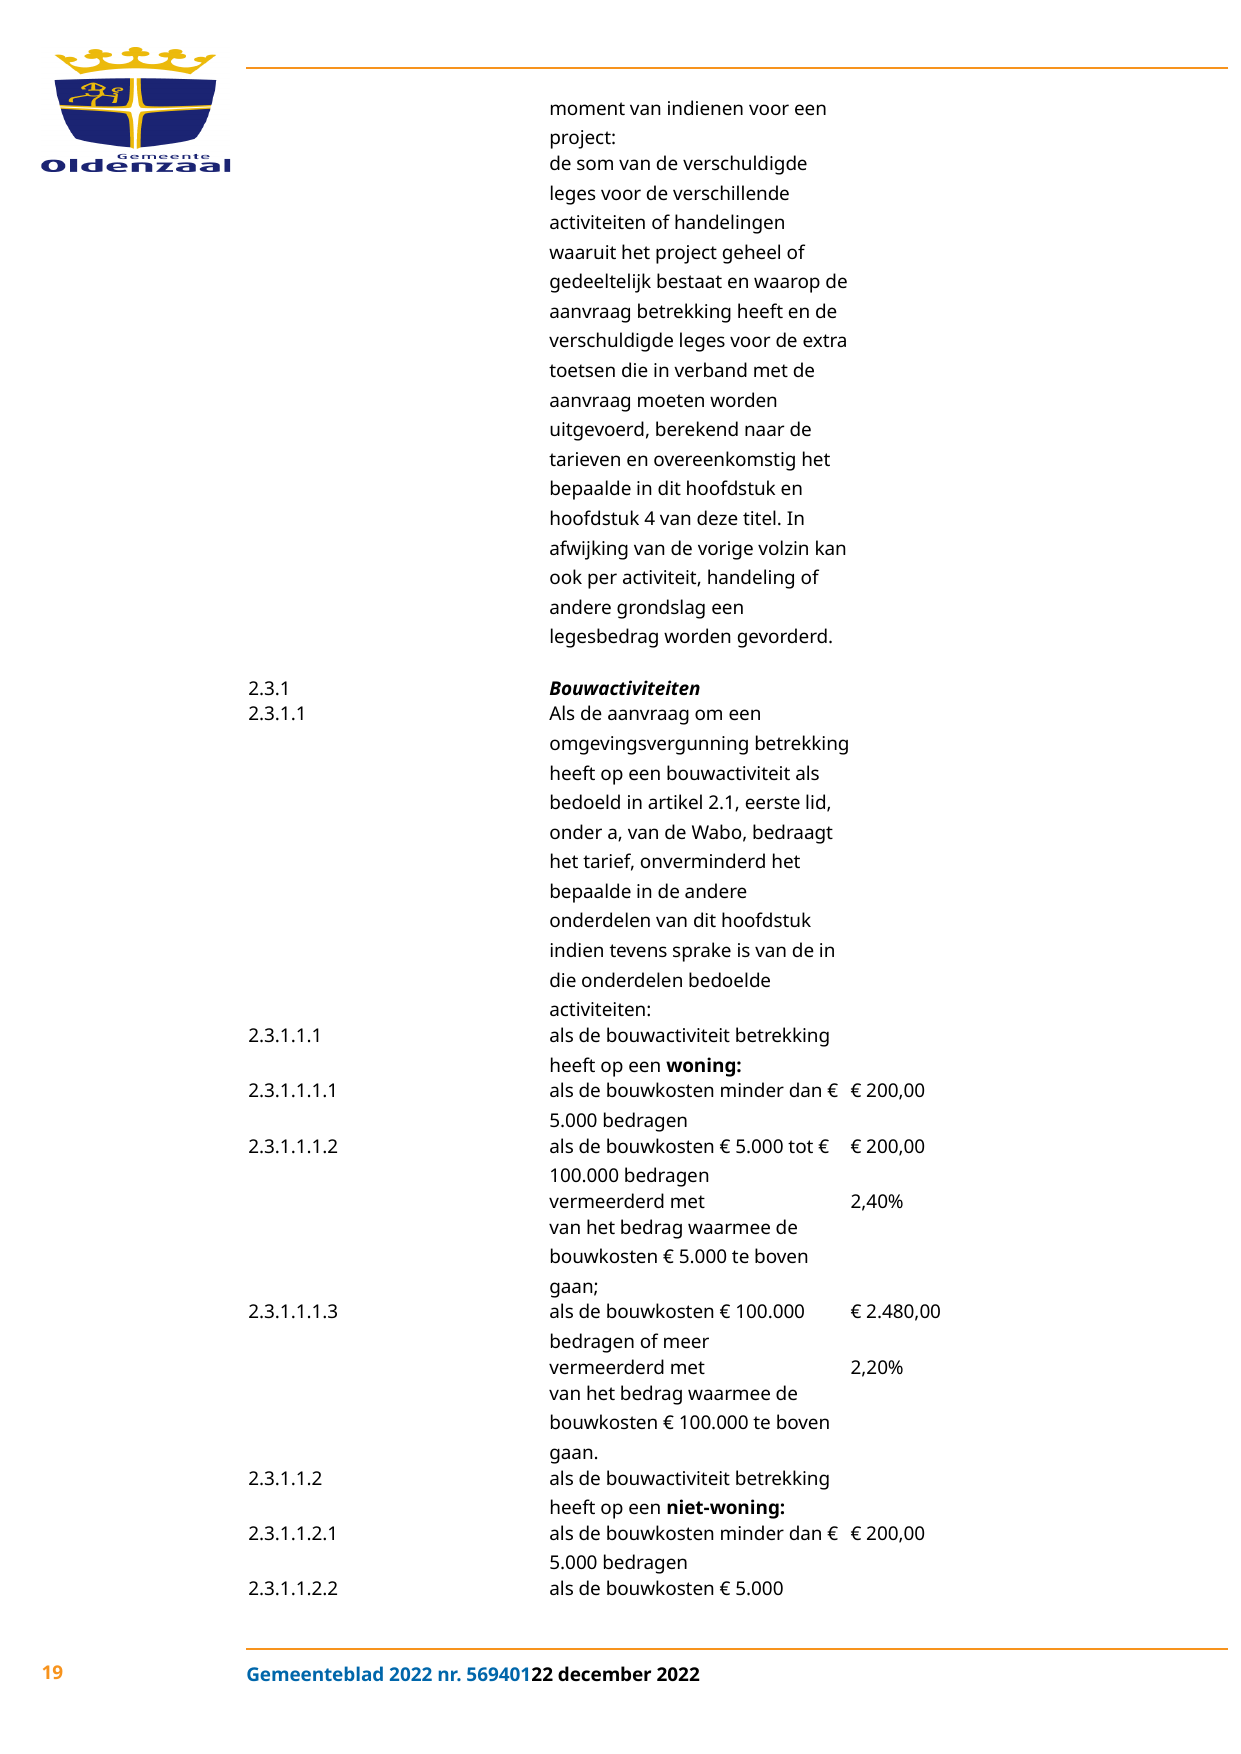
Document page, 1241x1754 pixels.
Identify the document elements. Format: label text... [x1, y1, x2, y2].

table_cell [850, 1380, 1152, 1465]
table_cell [248, 95, 549, 150]
table_cell [248, 649, 549, 675]
table_cell [850, 1022, 1152, 1077]
table_cell Bouwactiviteiten [549, 675, 850, 701]
table_cell als de bouwkosten minder dan € 5.000 bedragen [549, 1078, 850, 1133]
table_cell [248, 1354, 549, 1380]
table_cell 2.3.1.1 [248, 701, 549, 1022]
table_cell van het bedrag waarmee de bouwkosten € 100.000 te boven gaan. [549, 1380, 850, 1465]
table_cell [248, 1214, 549, 1299]
table_cell 2,40% [850, 1188, 1152, 1214]
table_cell [850, 150, 1152, 649]
table_cell Als de aanvraag om een omgevingsvergunning betrekking heeft op een bouwactiviteit als bedoeld in artikel 2.1, eerste lid, onder a, van de Wabo, bedraagt het tarief, onverminderd het bepaalde in de andere onderdelen van dit hoofdstuk indien tevens sprake is van de in die onderdelen bedoelde activiteiten: [549, 701, 850, 1022]
table_cell 2.3.1.1.1.1 [248, 1078, 549, 1133]
table_cell [850, 1465, 1152, 1520]
table_cell [850, 701, 1152, 1022]
table_cell [549, 649, 850, 675]
table_cell moment van indienen voor een project: [549, 95, 850, 150]
table_cell [248, 1380, 549, 1465]
table_cell als de bouwkosten € 5.000 [549, 1575, 850, 1601]
table_cell 2,20% [850, 1354, 1152, 1380]
table_cell € 200,00 [850, 1520, 1152, 1575]
table_cell als de bouwactiviteit betrekking heeft op een woning: [549, 1022, 850, 1077]
table_cell als de bouwkosten minder dan € 5.000 bedragen [549, 1520, 850, 1575]
table_cell 2.3.1.1.1.2 [248, 1133, 549, 1188]
table_cell 2.3.1.1.2 [248, 1465, 549, 1520]
table_cell als de bouwactiviteit betrekking heeft op een niet-woning: [549, 1465, 850, 1520]
table_cell 2.3.1.1.2.2 [248, 1575, 549, 1601]
table_cell [850, 1575, 1152, 1601]
table_cell van het bedrag waarmee de bouwkosten € 5.000 te boven gaan; [549, 1214, 850, 1299]
table_cell de som van de verschuldigde leges voor de verschillende activiteiten of handelingen waaruit het project geheel of gedeeltelijk bestaat en waarop de aanvraag betrekking heeft en de verschuldigde leges voor de extra toetsen die in verband met de aanvraag moeten worden uitgevoerd, berekend naar de tarieven en overeenkomstig het bepaalde in dit hoofdstuk en hoofdstuk 4 van deze titel. In afwijking van de vorige volzin kan ook per activiteit, handeling of andere grondslag een legesbedrag worden gevorderd. [549, 150, 850, 649]
table_cell [248, 1188, 549, 1214]
table_cell vermeerderd met [549, 1354, 850, 1380]
table_cell 2.3.1.1.1.3 [248, 1299, 549, 1354]
table_cell [850, 649, 1152, 675]
table_cell [248, 150, 549, 649]
table_cell als de bouwkosten € 5.000 tot € 100.000 bedragen [549, 1133, 850, 1188]
table_cell 2.3.1 [248, 675, 549, 701]
table_cell € 200,00 [850, 1078, 1152, 1133]
picture [41, 47, 231, 172]
table_cell € 2.480,00 [850, 1299, 1152, 1354]
table_cell als de bouwkosten € 100.000 bedragen of meer [549, 1299, 850, 1354]
table_cell 2.3.1.1.1 [248, 1022, 549, 1077]
table_cell vermeerderd met [549, 1188, 850, 1214]
table_cell [850, 675, 1152, 701]
table_cell € 200,00 [850, 1133, 1152, 1188]
table_cell 2.3.1.1.2.1 [248, 1520, 549, 1575]
table_cell [850, 95, 1152, 150]
table_cell [850, 1214, 1152, 1299]
